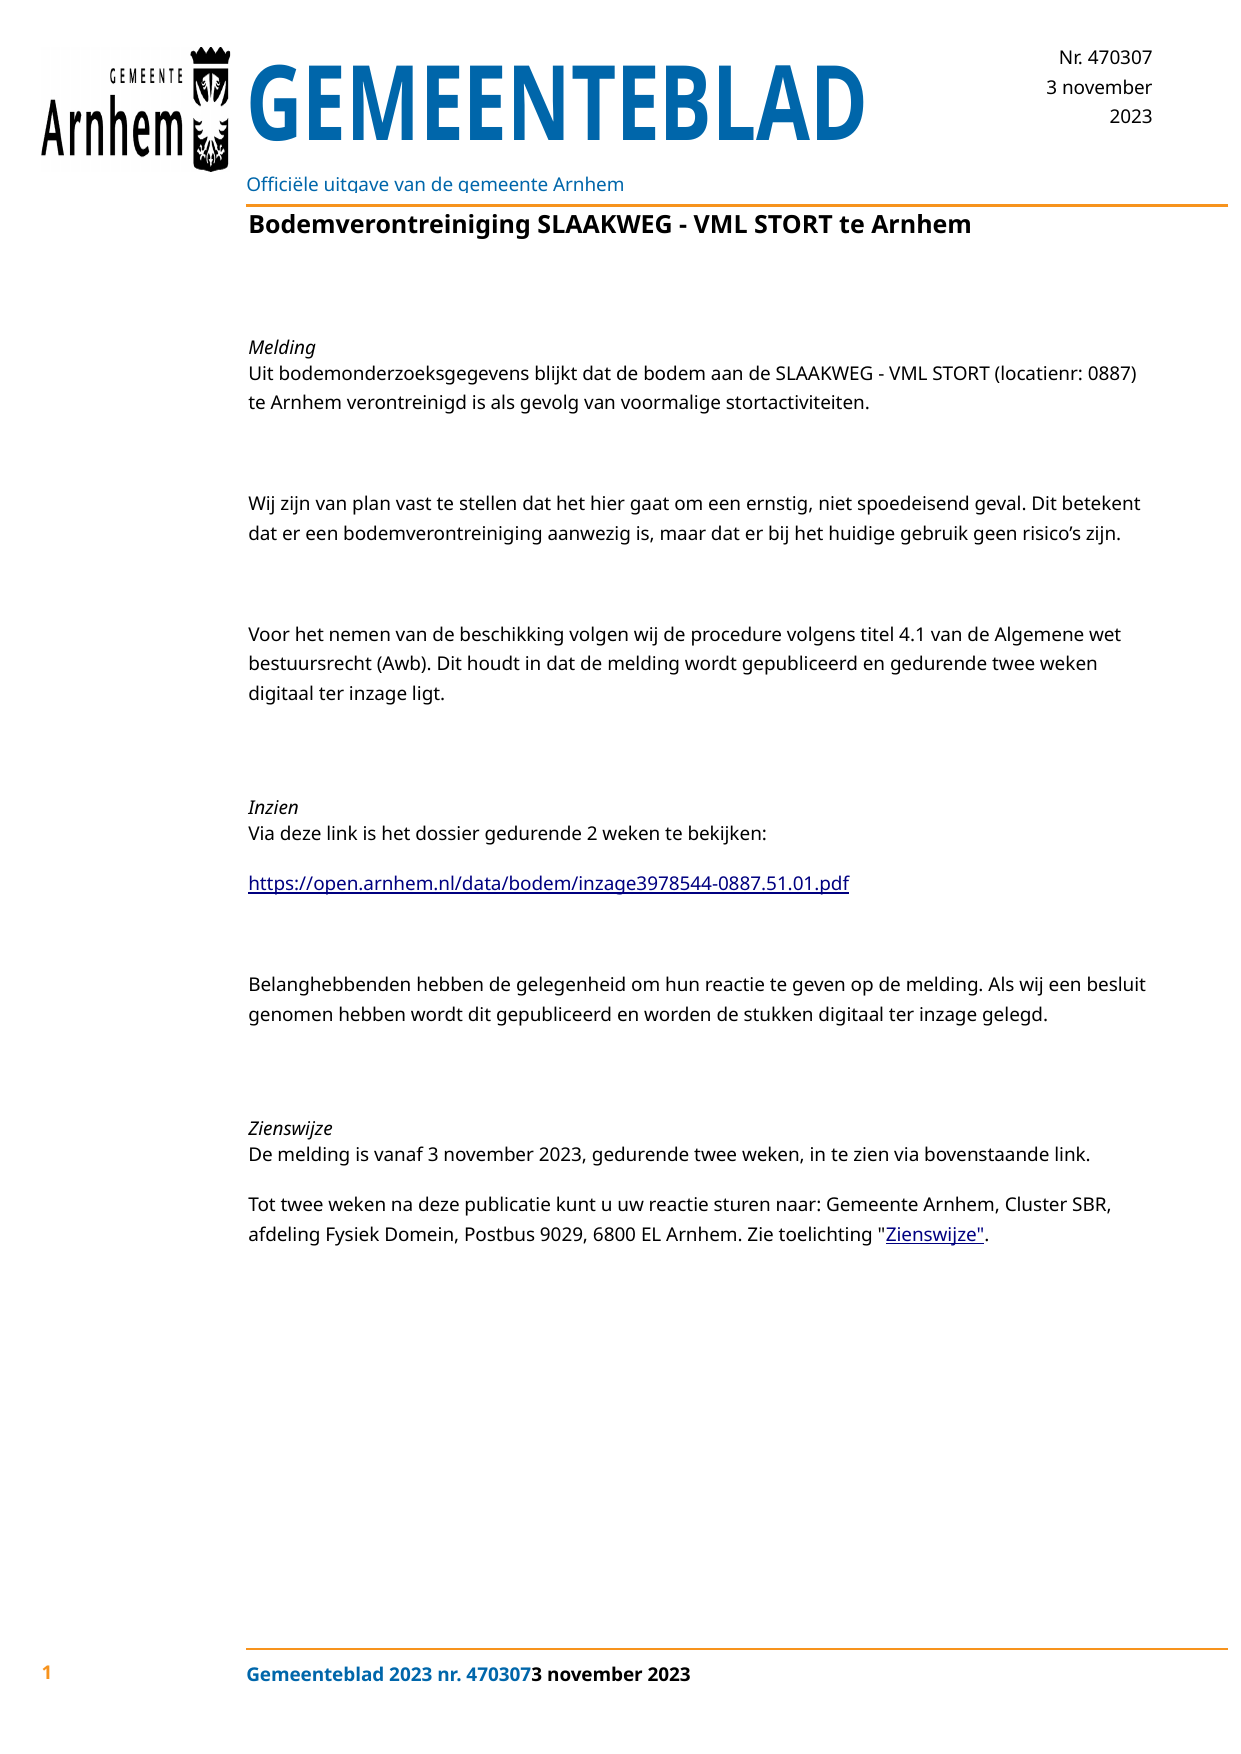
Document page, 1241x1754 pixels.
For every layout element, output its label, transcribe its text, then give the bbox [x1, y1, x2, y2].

text De melding is vanaf 3 november 2023, gedurende twee weken, in te zien via bovenstaande link. [248, 1141, 1152, 1167]
text https://open.arnhem.nl/data/bodem/inzage3978544-0887.51.01.pdf [248, 871, 1152, 896]
text Voor het nemen van de beschikking volgen wij de procedure volgens titel 4.1 van de Algemene wet bestuursrecht (Awb). Dit houdt in dat de melding wordt gepubliceerd en gedurende twee weken digitaal ter inzage ligt. [248, 621, 1152, 706]
text Melding [248, 334, 1152, 360]
text Inzien [248, 794, 1152, 820]
text Tot twee weken na deze publicatie kunt u uw reactie sturen naar: Gemeente Arnhem, Cluster SBR, afdeling Fysiek Domein, Postbus 9029, 6800 EL Arnhem. Zie toelichting "Zienswijze". [248, 1191, 1152, 1247]
picture [41, 47, 231, 172]
text Bodemverontreiniging SLAAKWEG - VML STORT te Arnhem [248, 207, 1152, 241]
text Wij zijn van plan vast te stellen dat het hier gaat om een ernstig, niet spoedeisend geval. Dit betekent dat er een bodemverontreiniging aanwezig is, maar dat er bij het huidige gebruik geen risico’s zijn. [248, 490, 1152, 546]
text Belanghebbenden hebben de gelegenheid om hun reactie te geven op de melding. Als wij een besluit genomen hebben wordt dit gepubliceerd en worden de stukken digitaal ter inzage gelegd. [248, 971, 1152, 1027]
text Zienswijze [248, 1115, 1152, 1141]
text Via deze link is het dossier gedurende 2 weken te bekijken: [248, 820, 1152, 846]
text Uit bodemonderzoeksgegevens blijkt dat de bodem aan de SLAAKWEG - VML STORT (locatienr: 0887) te Arnhem verontreinigd is als gevolg van voormalige stortactiviteiten. [248, 360, 1152, 415]
